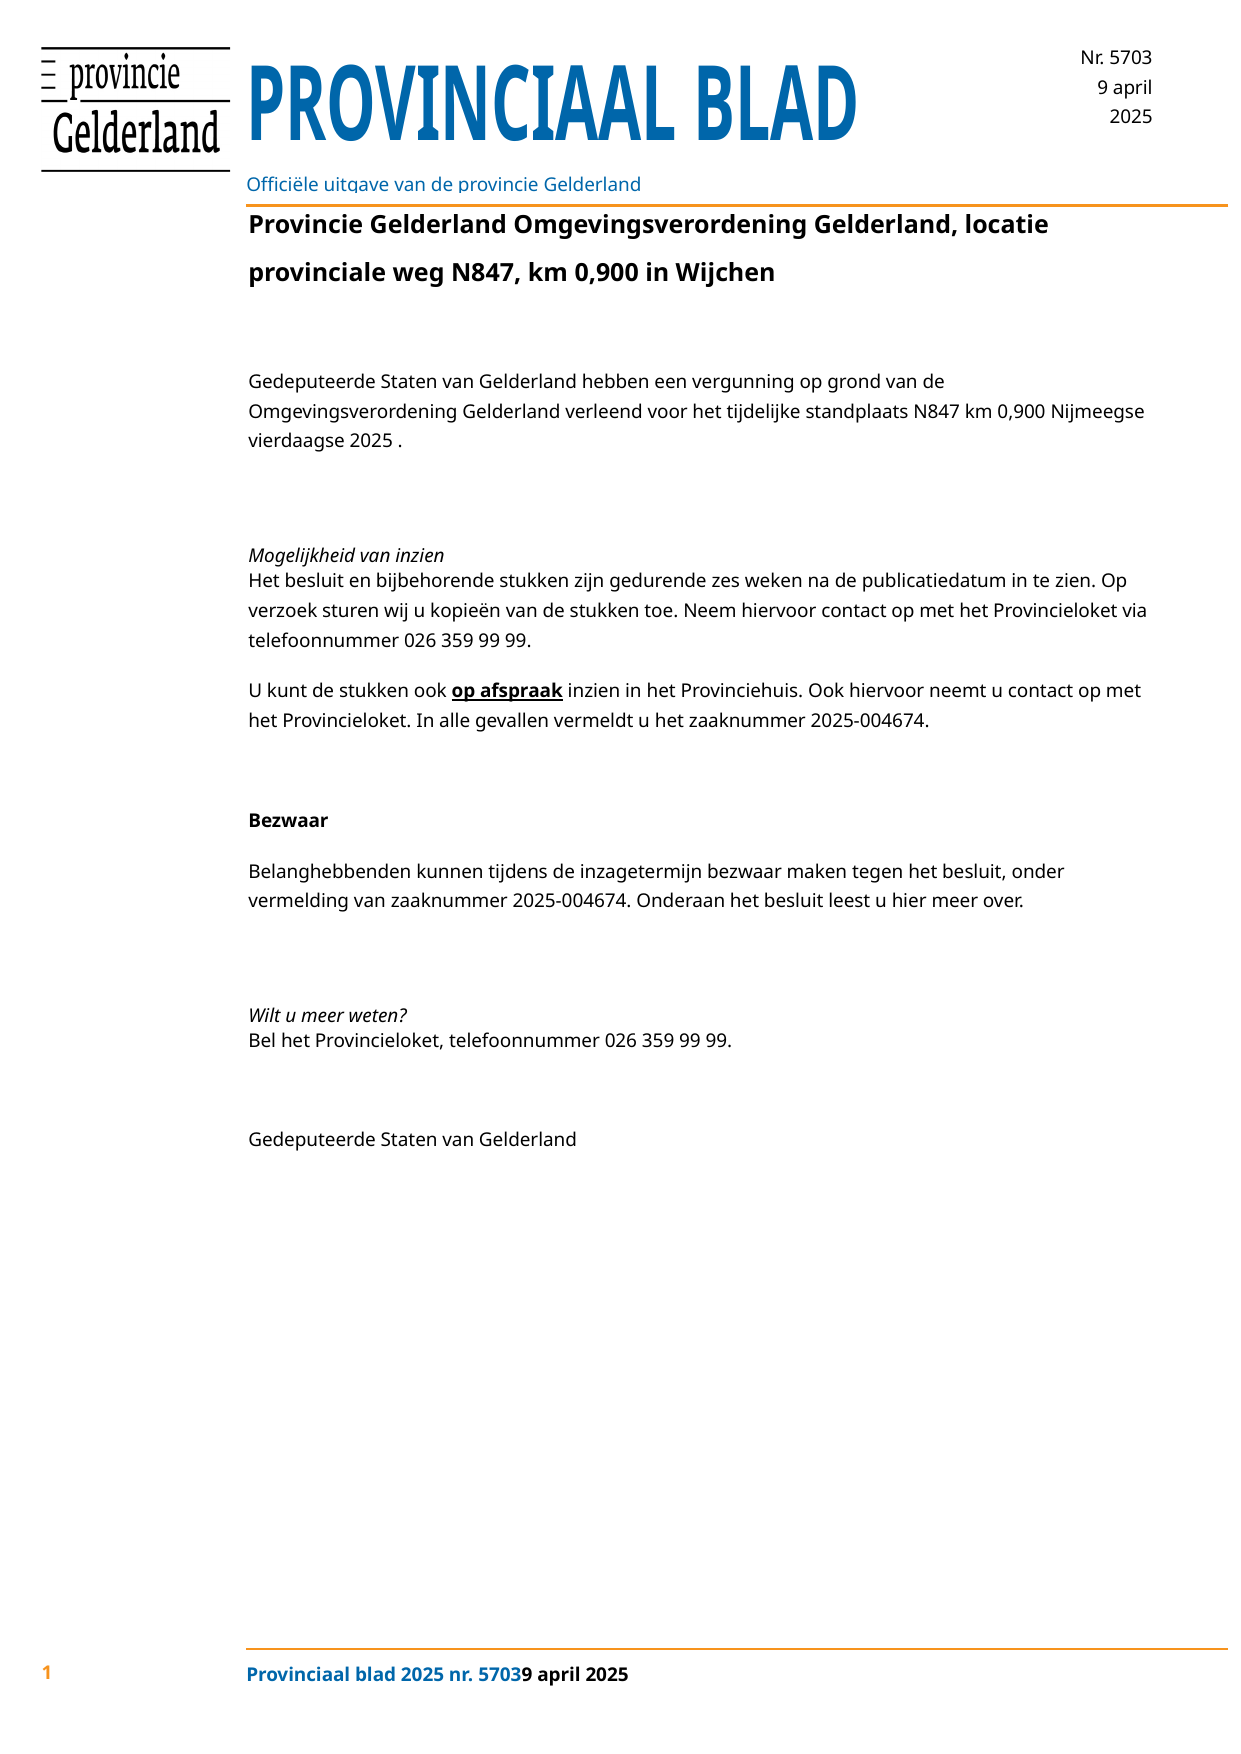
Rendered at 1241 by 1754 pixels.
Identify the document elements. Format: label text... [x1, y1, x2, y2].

text Gedeputeerde Staten van Gelderland hebben een vergunning op grond van de Omgevingsverordening Gelderland verleend voor het tijdelijke standplaats N847 km 0,900 Nijmeegse vierdaagse 2025 . [248, 368, 1152, 453]
text U kunt de stukken ook op afspraak inzien in het Provinciehuis. Ook hiervoor neemt u contact op met het Provincieloket. In alle gevallen vermeldt u het zaaknummer 2025-004674. [248, 677, 1152, 732]
picture [41, 47, 231, 172]
text Bel het Provincieloket, telefoonnummer 026 359 99 99. [248, 1028, 1152, 1053]
text Gedeputeerde Staten van Gelderland [248, 1126, 1152, 1152]
text Provincie Gelderland Omgevingsverordening Gelderland, locatie provinciale weg N847, km 0,900 in Wijchen [248, 207, 1152, 288]
text Belanghebbenden kunnen tijdens de inzagetermijn bezwaar maken tegen het besluit, onder vermelding van zaaknummer 2025-004674. Onderaan het besluit leest u hier meer over. [248, 858, 1152, 913]
text Bezwaar [248, 808, 1152, 833]
text Het besluit en bijbehorende stukken zijn gedurende zes weken na de publicatiedatum in te zien. Op verzoek sturen wij u kopieën van de stukken toe. Neem hiervoor contact op met het Provincieloket via telefoonnummer 026 359 99 99. [248, 568, 1152, 652]
text Mogelijkheid van inzien [248, 542, 1152, 568]
text Wilt u meer weten? [248, 1002, 1152, 1028]
